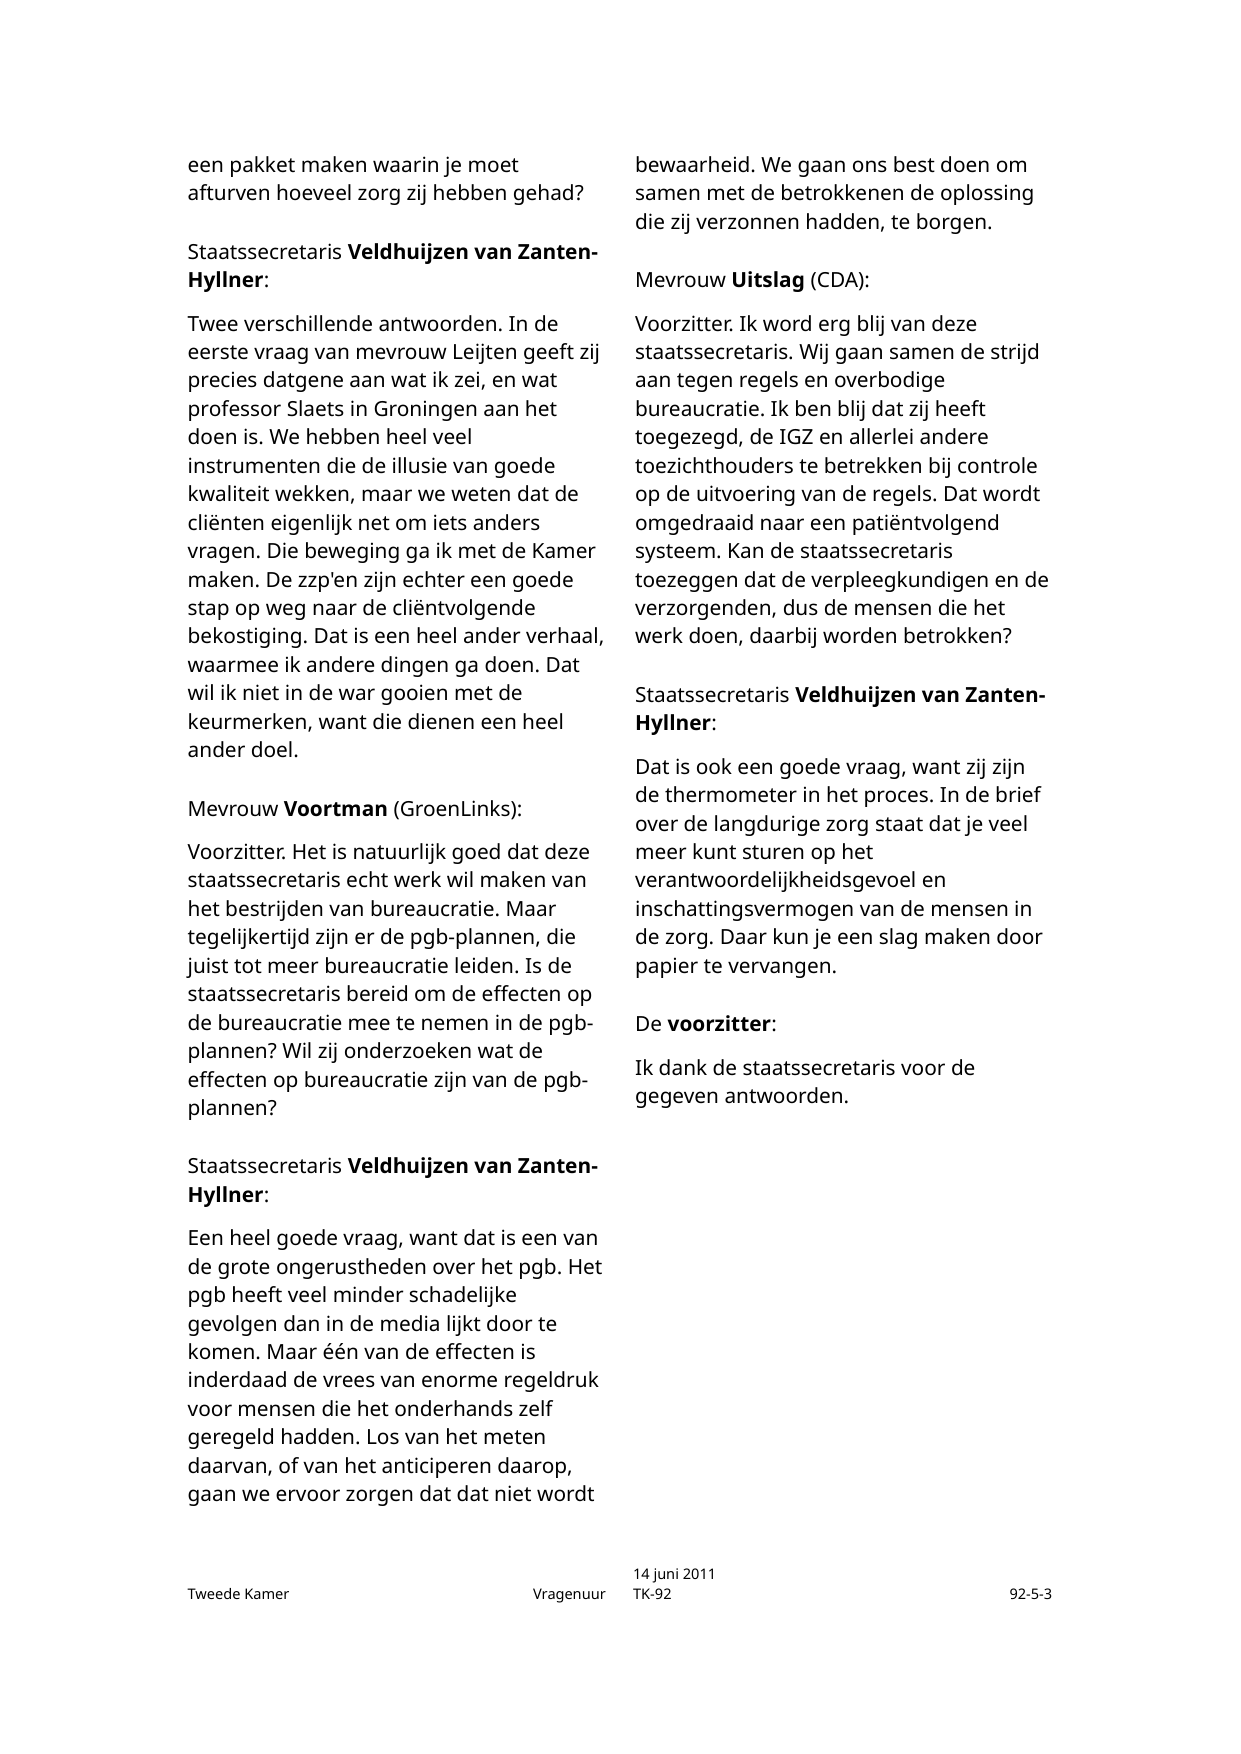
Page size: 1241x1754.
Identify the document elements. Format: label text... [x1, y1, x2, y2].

text Voorzitter. Ik word erg blij van deze staatssecretaris. Wij gaan samen de strijd aan tegen regels en overbodige bureaucratie. Ik ben blij dat zij heeft toegezegd, de IGZ en allerlei andere toezichthouders te betrekken bij controle op de uitvoering van de regels. Dat wordt omgedraaid naar een patiëntvolgend systeem. Kan de staatssecretaris toezeggen dat de verpleegkundigen en de verzorgenden, dus de mensen die het werk doen, daarbij worden betrokken? [635, 309, 1053, 650]
text Staatssecretaris Veldhuijzen van Zanten-Hyllner: [187, 1152, 605, 1208]
text Dat is ook een goede vraag, want zij zijn de thermometer in het proces. In de brief over de langdurige zorg staat dat je veel meer kunt sturen op het verantwoordelijkheidsgevoel en inschattingsvermogen van de mensen in de zorg. Daar kun je een slag maken door papier te vervangen. [635, 752, 1053, 979]
text een pakket maken waarin je moet afturven hoeveel zorg zij hebben gehad? [187, 150, 605, 207]
text Mevrouw Uitslag (CDA): [635, 265, 1053, 294]
text Mevrouw Voortman (GroenLinks): [187, 794, 605, 822]
text Twee verschillende antwoorden. In de eerste vraag van mevrouw Leijten geeft zij precies datgene aan wat ik zei, en wat professor Slaets in Groningen aan het doen is. We hebben heel veel instrumenten die de illusie van goede kwaliteit wekken, maar we weten dat de cliënten eigenlijk net om iets anders vragen. Die beweging ga ik met de Kamer maken. De zzp'en zijn echter een goede stap op weg naar de cliëntvolgende bekostiging. Dat is een heel ander verhaal, waarmee ik andere dingen ga doen. Dat wil ik niet in de war gooien met de keurmerken, want die dienen een heel ander doel. [187, 309, 605, 764]
text bewaarheid. We gaan ons best doen om samen met de betrokkenen de oplossing die zij verzonnen hadden, te borgen. [635, 150, 1053, 235]
text Staatssecretaris Veldhuijzen van Zanten-Hyllner: [187, 237, 605, 294]
text De voorzitter: [635, 1009, 1053, 1038]
text Ik dank de staatssecretaris voor de gegeven antwoorden. [635, 1053, 1053, 1110]
text Voorzitter. Het is natuurlijk goed dat deze staatssecretaris echt werk wil maken van het bestrijden van bureaucratie. Maar tegelijkertijd zijn er de pgb-plannen, die juist tot meer bureaucratie leiden. Is de staatssecretaris bereid om de effecten op de bureaucratie mee te nemen in de pgb-plannen? Wil zij onderzoeken wat de effecten op bureaucratie zijn van de pgb-plannen? [187, 837, 605, 1122]
text Een heel goede vraag, want dat is een van de grote ongerustheden over het pgb. Het pgb heeft veel minder schadelijke gevolgen dan in de media lijkt door te komen. Maar één van de effecten is inderdaad de vrees van enorme regeldruk voor mensen die het onderhands zelf geregeld hadden. Los van het meten daarvan, of van het anticiperen daarop, gaan we ervoor zorgen dat dat niet wordt [187, 1223, 605, 1508]
text Staatssecretaris Veldhuijzen van Zanten-Hyllner: [635, 680, 1053, 737]
